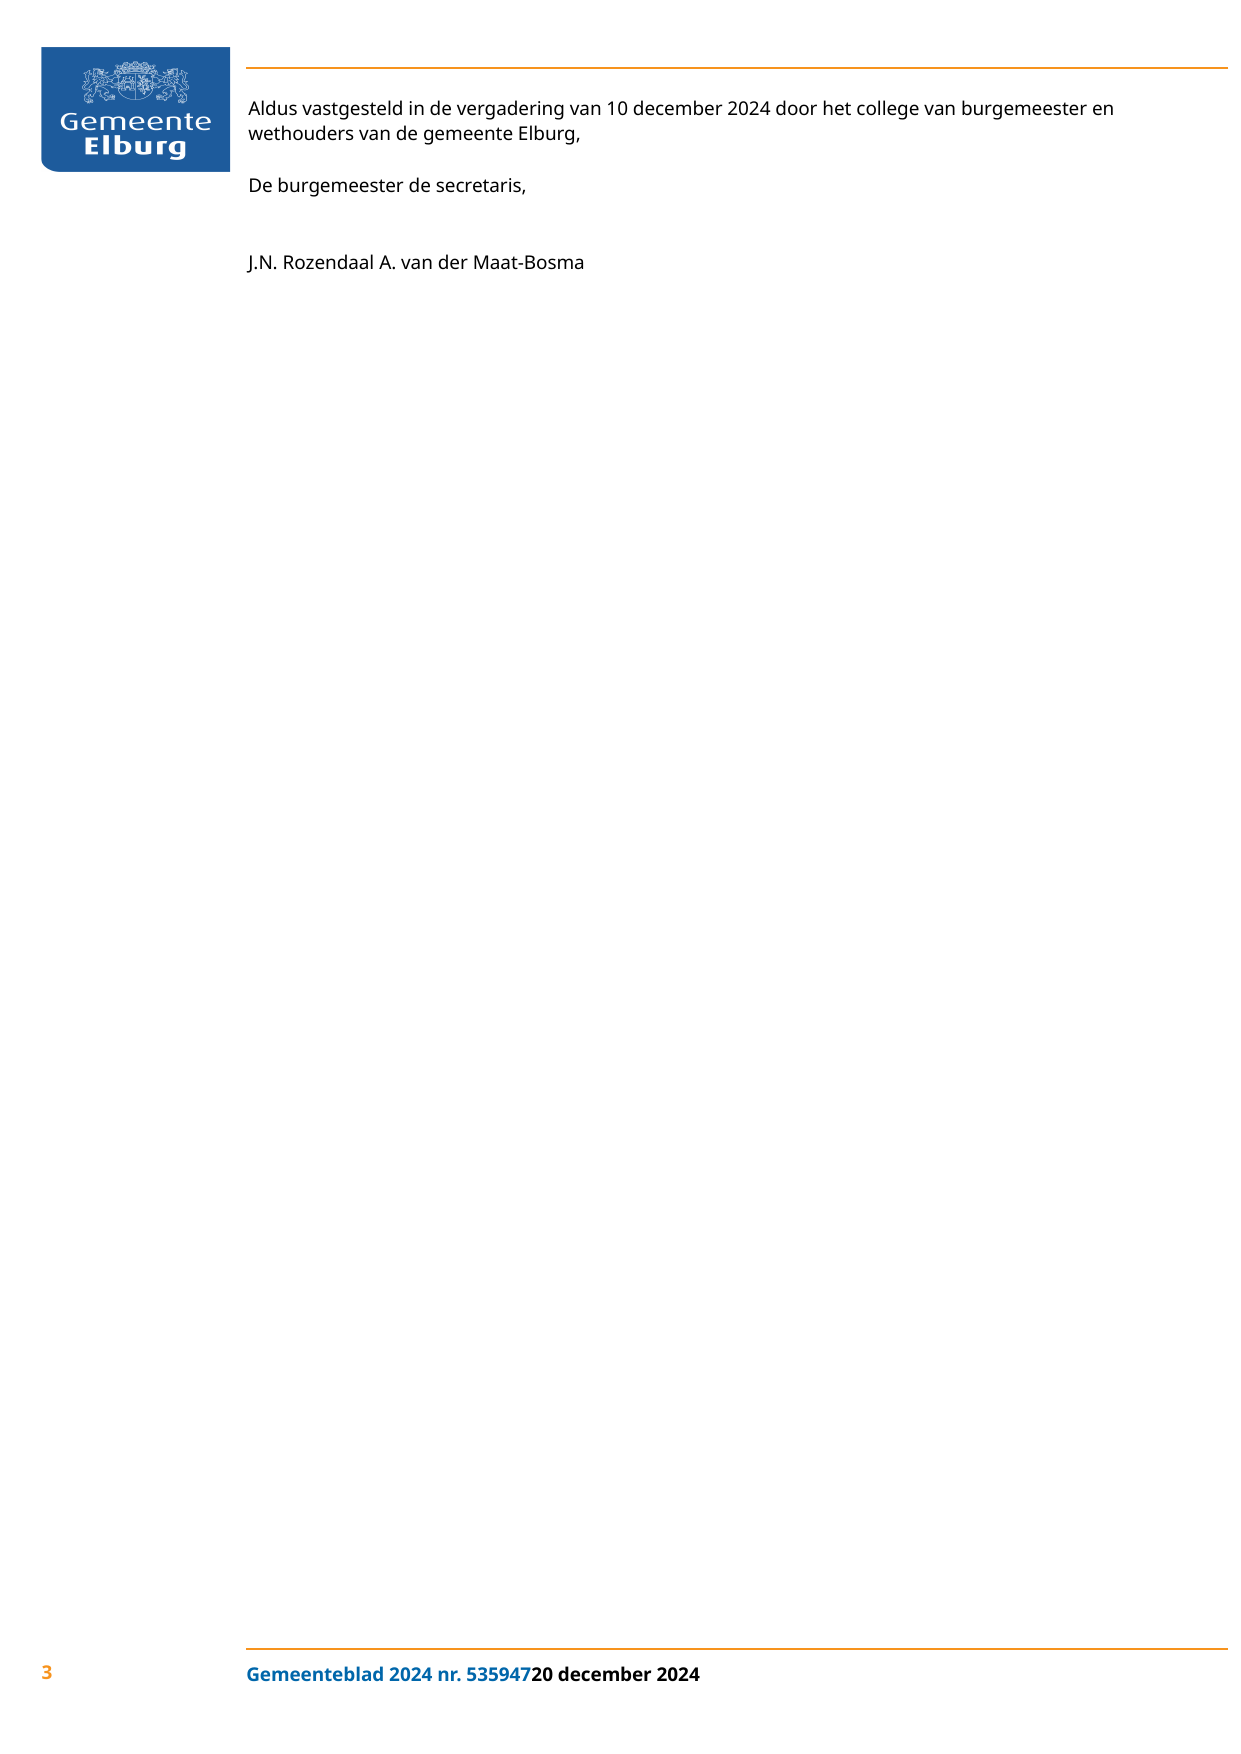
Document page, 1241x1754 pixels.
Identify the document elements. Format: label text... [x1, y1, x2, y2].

text De burgemeester de secretaris, [248, 172, 1152, 198]
text Aldus vastgesteld in de vergadering van 10 december 2024 door het college van burgemeester en wethouders van de gemeente Elburg, [248, 95, 1152, 146]
text J.N. Rozendaal A. van der Maat-Bosma [248, 249, 1152, 275]
picture [41, 47, 231, 172]
